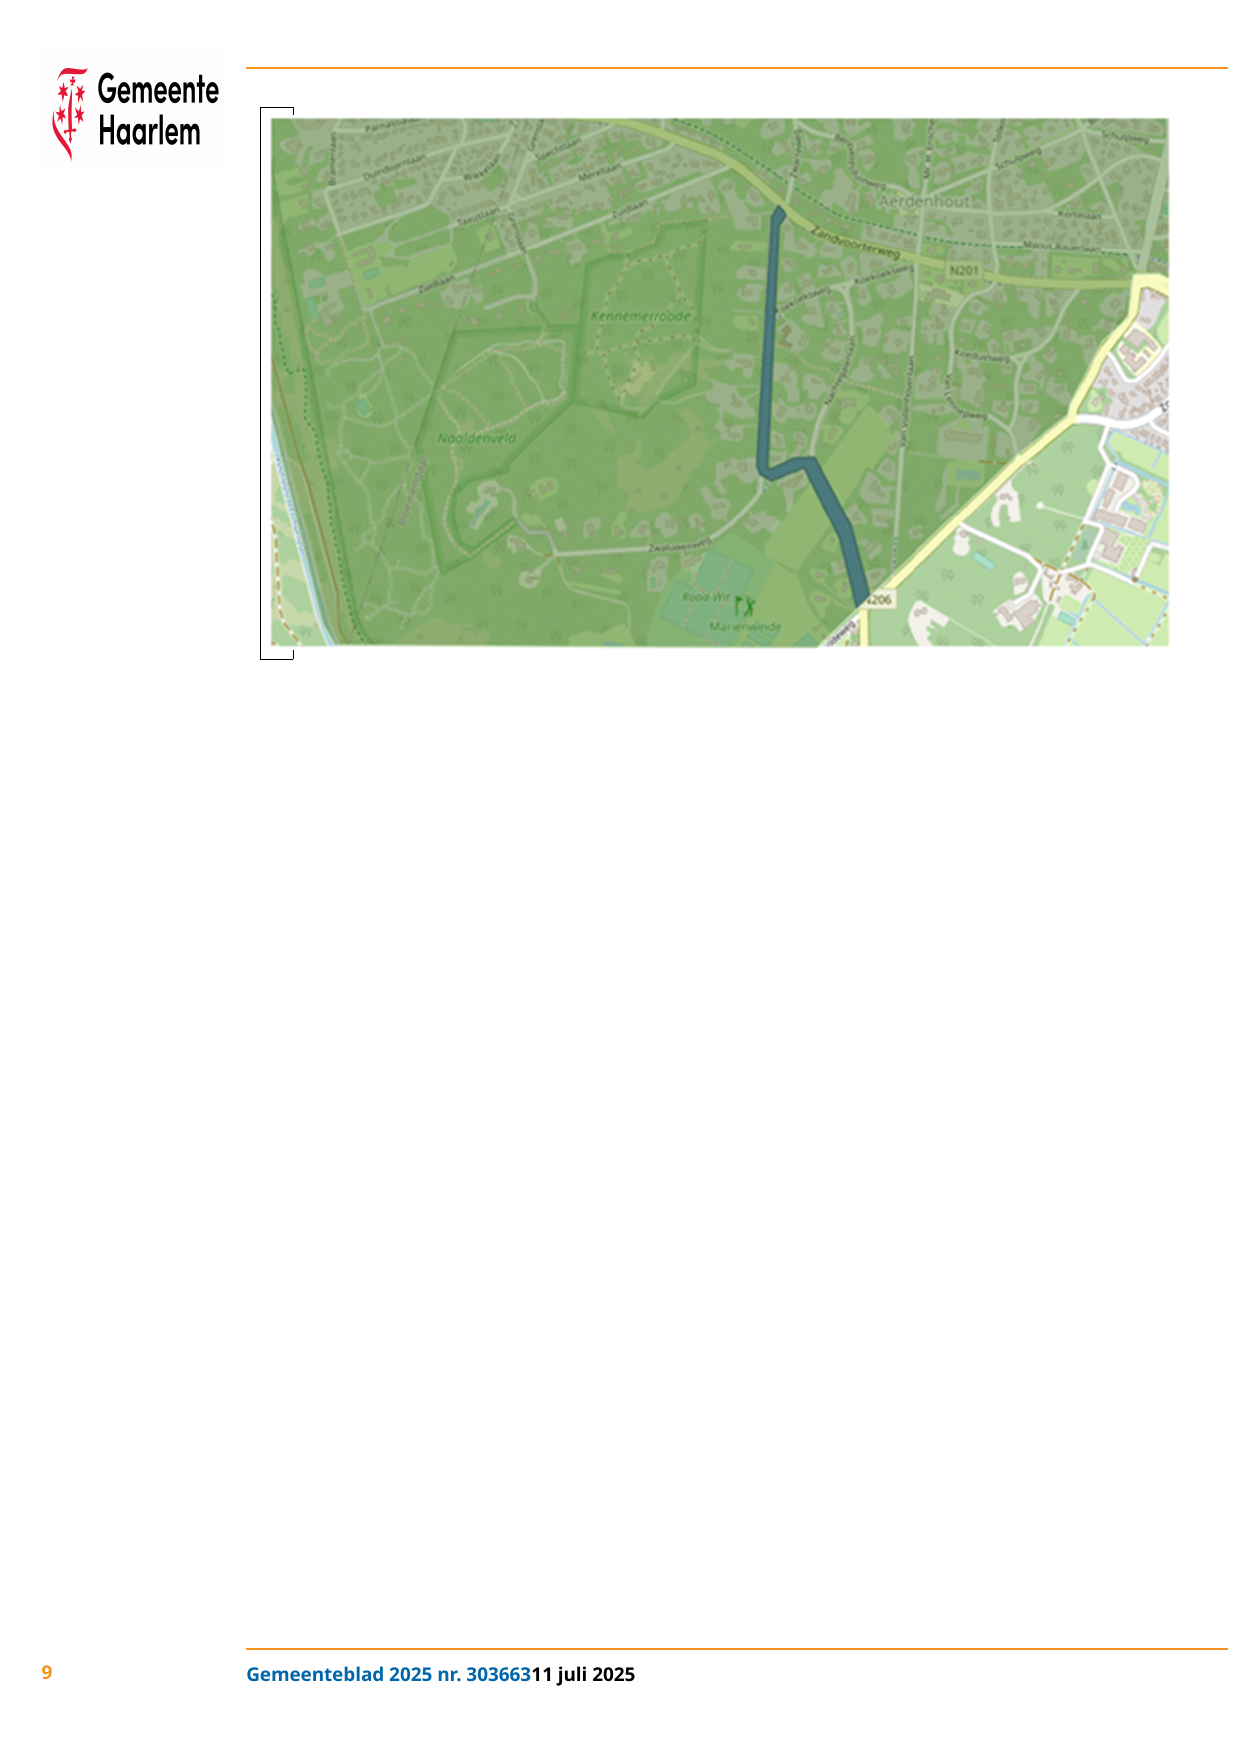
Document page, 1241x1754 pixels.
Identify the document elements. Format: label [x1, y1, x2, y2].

picture [41, 47, 231, 172]
picture [268, 115, 1173, 650]
